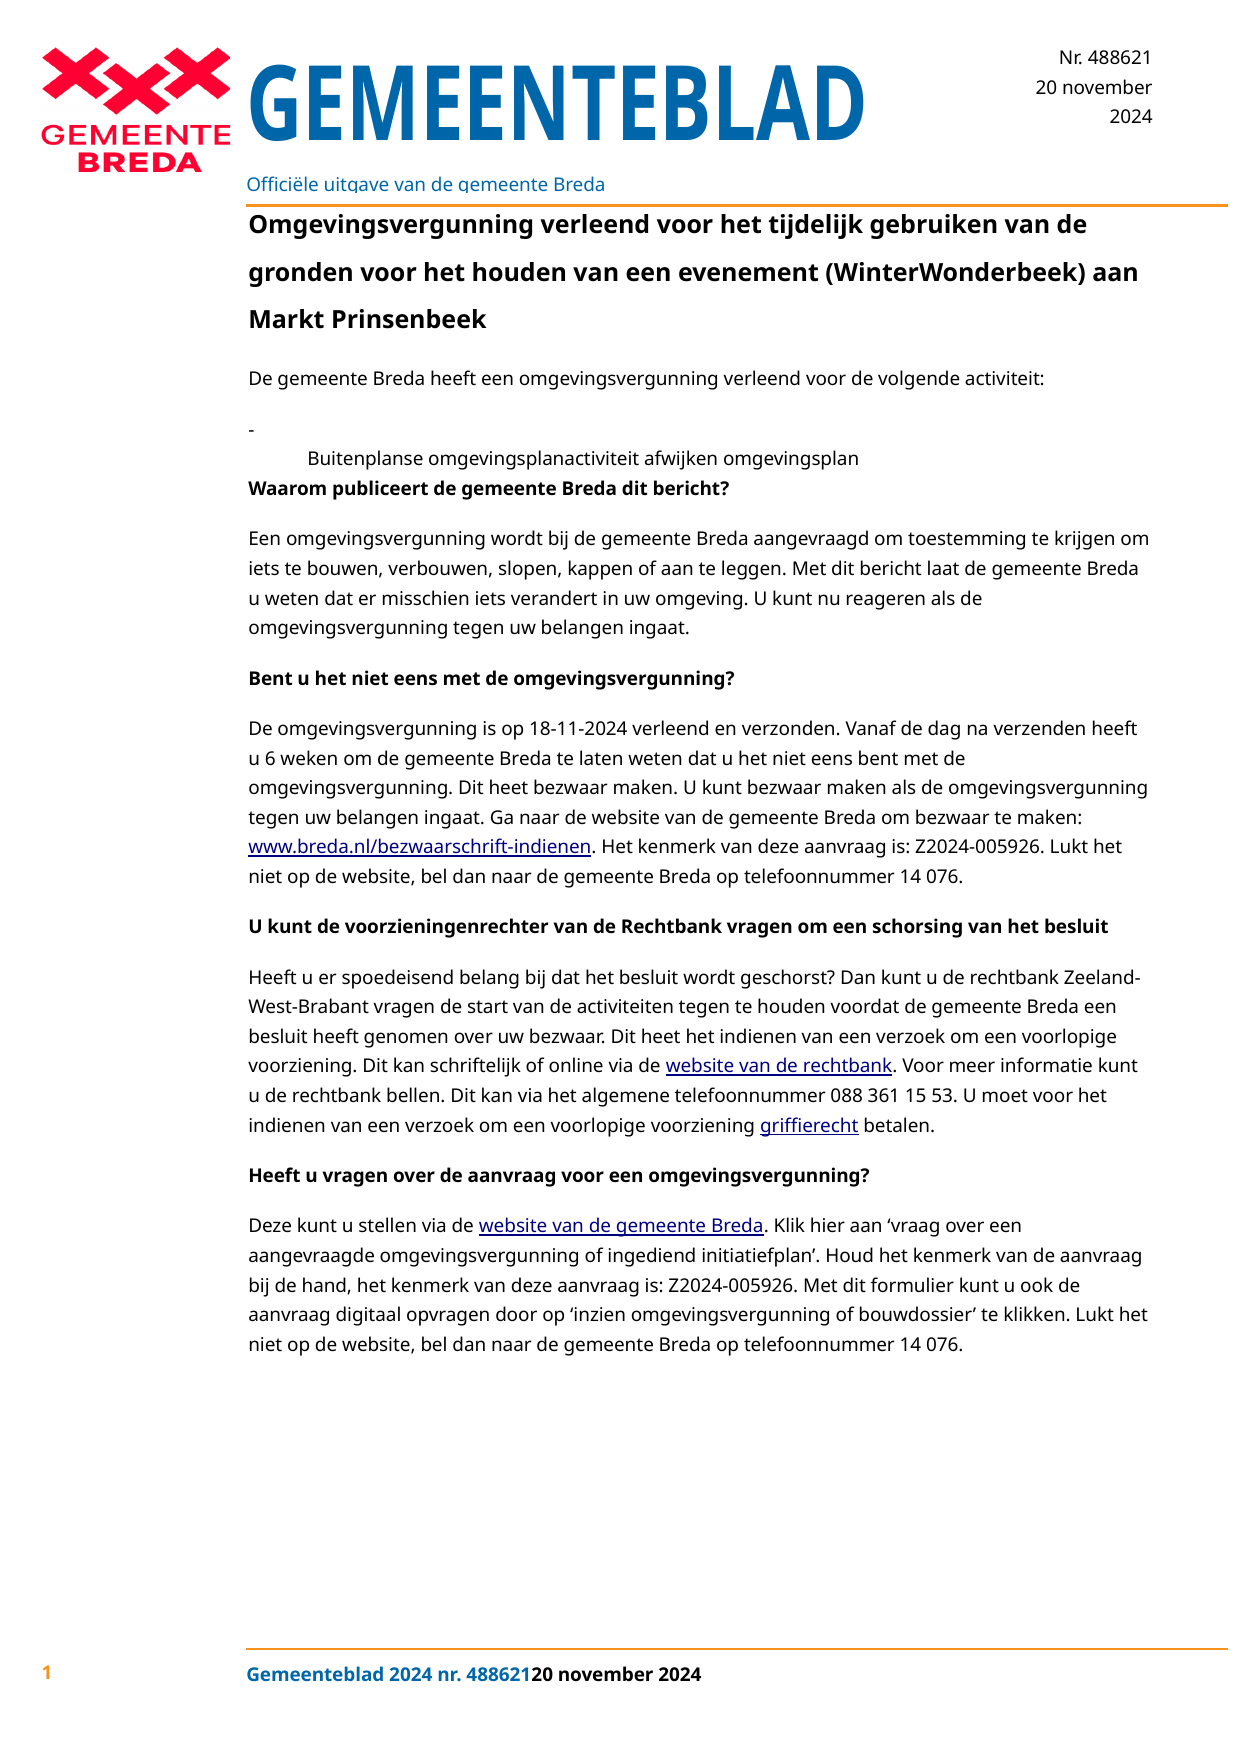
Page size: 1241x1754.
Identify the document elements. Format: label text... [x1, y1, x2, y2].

text De gemeente Breda heeft een omgevingsvergunning verleend voor de volgende activiteit: [248, 366, 1152, 391]
picture [41, 47, 231, 172]
text Een omgevingsvergunning wordt bij de gemeente Breda aangevraagd om toestemming te krijgen om iets te bouwen, verbouwen, slopen, kappen of aan te leggen. Met dit bericht laat de gemeente Breda u weten dat er misschien iets verandert in uw omgeving. U kunt nu reageren als de omgevingsvergunning tegen uw belangen ingaat. [248, 526, 1152, 640]
list Buitenplanse omgevingsplanactiviteit afwijken omgevingsplan [248, 446, 1152, 471]
text Deze kunt u stellen via de website van de gemeente Breda. Klik hier aan ‘vraag over een aangevraagde omgevingsvergunning of ingediend initiatiefplan’. Houd het kenmerk van de aanvraag bij de hand, het kenmerk van deze aanvraag is: Z2024-005926. Met dit formulier kunt u ook de aanvraag digitaal opvragen door op ‘inzien omgevingsvergunning of bouwdossier’ te klikken. Lukt het niet op de website, bel dan naar de gemeente Breda op telefoonnummer 14 076. [248, 1213, 1152, 1357]
text U kunt de voorzieningenrechter van de Rechtbank vragen om een schorsing van het besluit [248, 913, 1152, 939]
text De omgevingsvergunning is op 18-11-2024 verleend en verzonden. Vanaf de dag na verzenden heeft u 6 weken om de gemeente Breda te laten weten dat u het niet eens bent met de omgevingsvergunning. Dit heet bezwaar maken. U kunt bezwaar maken als de omgevingsvergunning tegen uw belangen ingaat. Ga naar de website van de gemeente Breda om bezwaar te maken: www.breda.nl/bezwaarschrift-indienen. Het kenmerk van deze aanvraag is: Z2024-005926. Lukt het niet op de website, bel dan naar de gemeente Breda op telefoonnummer 14 076. [248, 715, 1152, 889]
text Waarom publiceert de gemeente Breda dit bericht? [248, 475, 1152, 501]
text Heeft u vragen over de aanvraag voor een omgevingsvergunning? [248, 1162, 1152, 1188]
text Bent u het niet eens met de omgevingsvergunning? [248, 665, 1152, 690]
text Heeft u er spoedeisend belang bij dat het besluit wordt geschorst? Dan kunt u de rechtbank Zeeland-West-Brabant vragen de start van de activiteiten tegen te houden voordat de gemeente Breda een besluit heeft genomen over uw bezwaar. Dit heet het indienen van een verzoek om een voorlopige voorziening. Dit kan schriftelijk of online via de website van de rechtbank. Voor meer informatie kunt u de rechtbank bellen. Dit kan via het algemene telefoonnummer 088 361 15 53. U moet voor het indienen van een verzoek om een voorlopige voorziening griffierecht betalen. [248, 964, 1152, 1137]
text Omgevingsvergunning verleend voor het tijdelijk gebruiken van de gronden voor het houden van een evenement (WinterWonderbeek) aan Markt Prinsenbeek [248, 207, 1152, 336]
